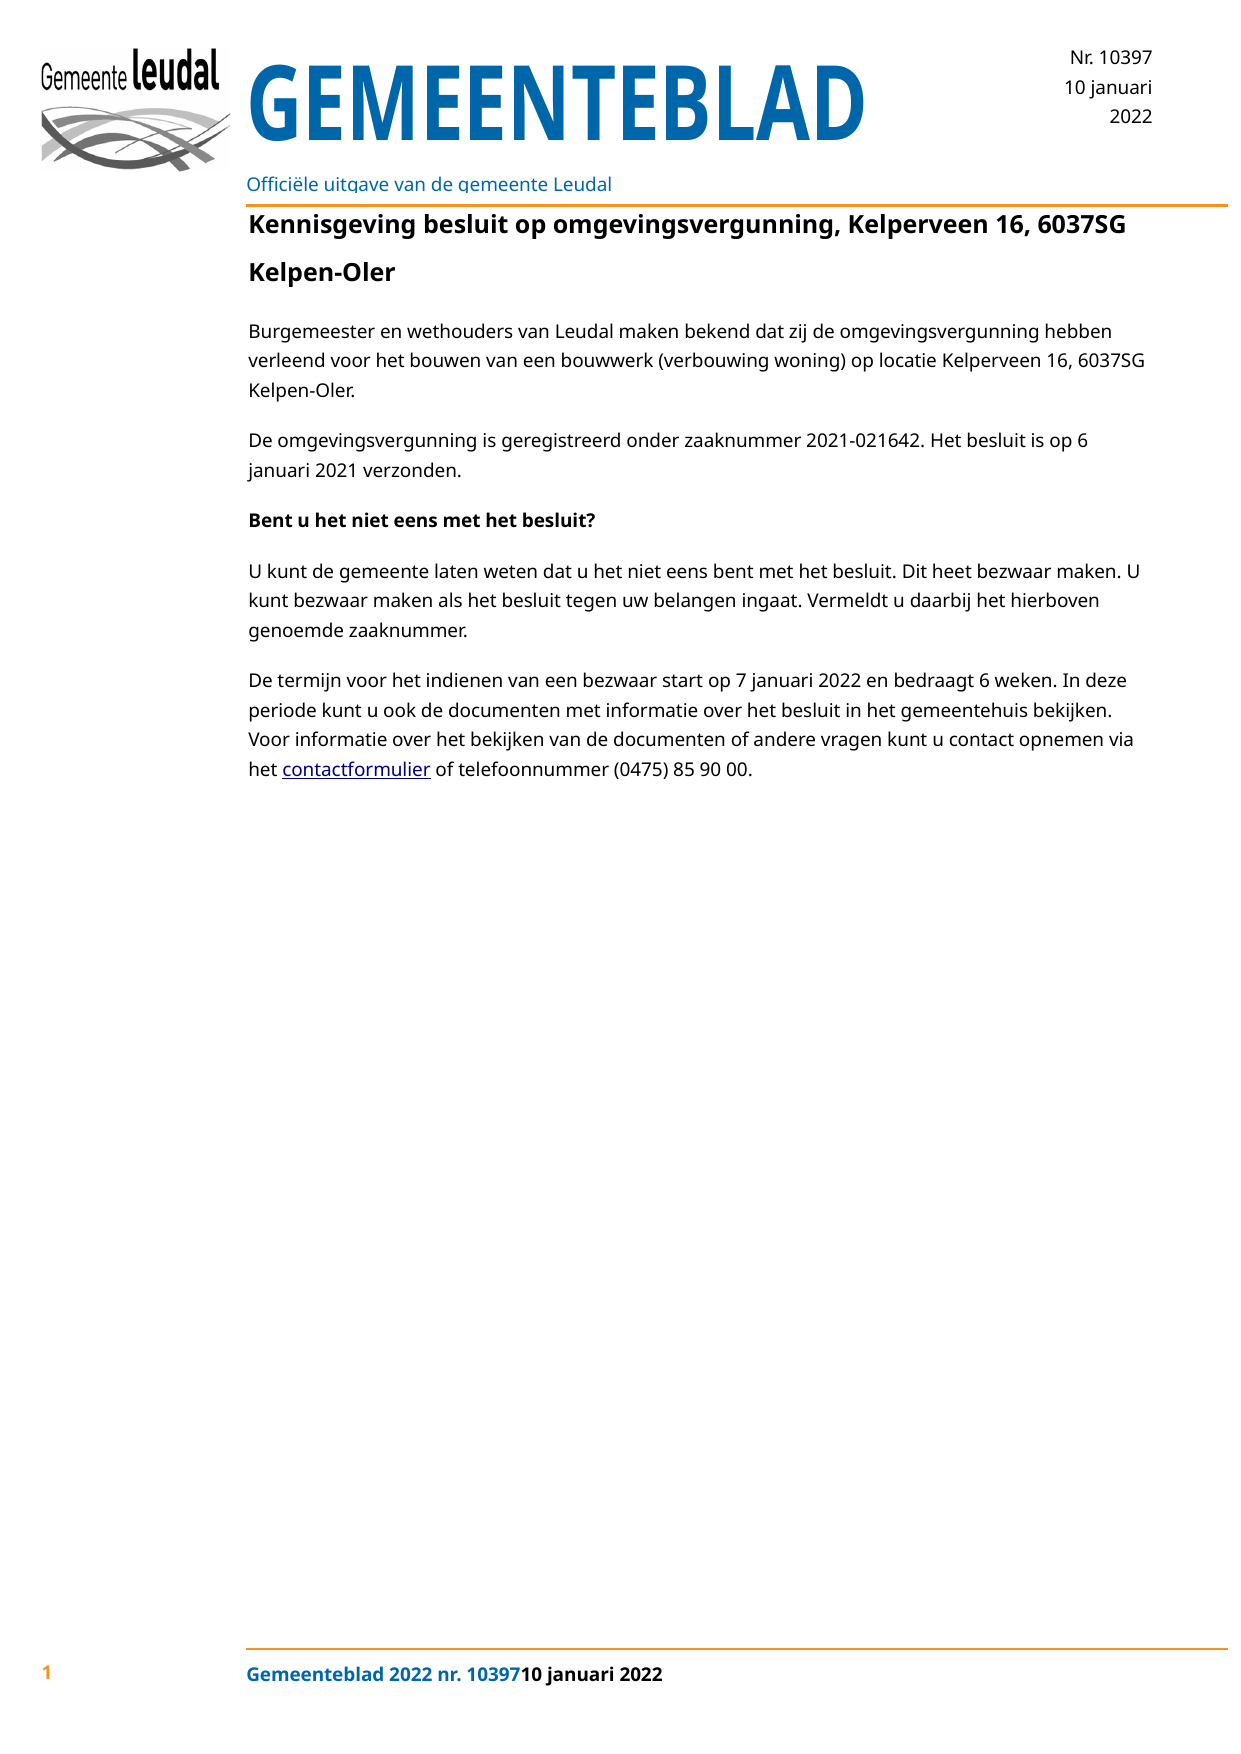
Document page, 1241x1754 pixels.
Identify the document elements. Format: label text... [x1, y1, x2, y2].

text U kunt de gemeente laten weten dat u het niet eens bent met het besluit. Dit heet bezwaar maken. U kunt bezwaar maken als het besluit tegen uw belangen ingaat. Vermeldt u daarbij het hierboven genoemde zaaknummer. [248, 558, 1152, 643]
text Bent u het niet eens met het besluit? [248, 507, 1152, 533]
text De termijn voor het indienen van een bezwaar start op 7 januari 2022 en bedraagt 6 weken. In deze periode kunt u ook de documenten met informatie over het besluit in het gemeentehuis bekijken. Voor informatie over het bekijken van de documenten of andere vragen kunt u contact opnemen via het contactformulier of telefoonnummer (0475) 85 90 00. [248, 667, 1152, 782]
picture [41, 47, 231, 172]
text De omgevingsvergunning is geregistreerd onder zaaknummer 2021-021642. Het besluit is op 6 januari 2021 verzonden. [248, 427, 1152, 483]
text Burgemeester en wethouders van Leudal maken bekend dat zij de omgevingsvergunning hebben verleend voor het bouwen van een bouwwerk (verbouwing woning) op locatie Kelperveen 16, 6037SG Kelpen-Oler. [248, 318, 1152, 403]
text Kennisgeving besluit op omgevingsvergunning, Kelperveen 16, 6037SG Kelpen-Oler [248, 207, 1152, 288]
